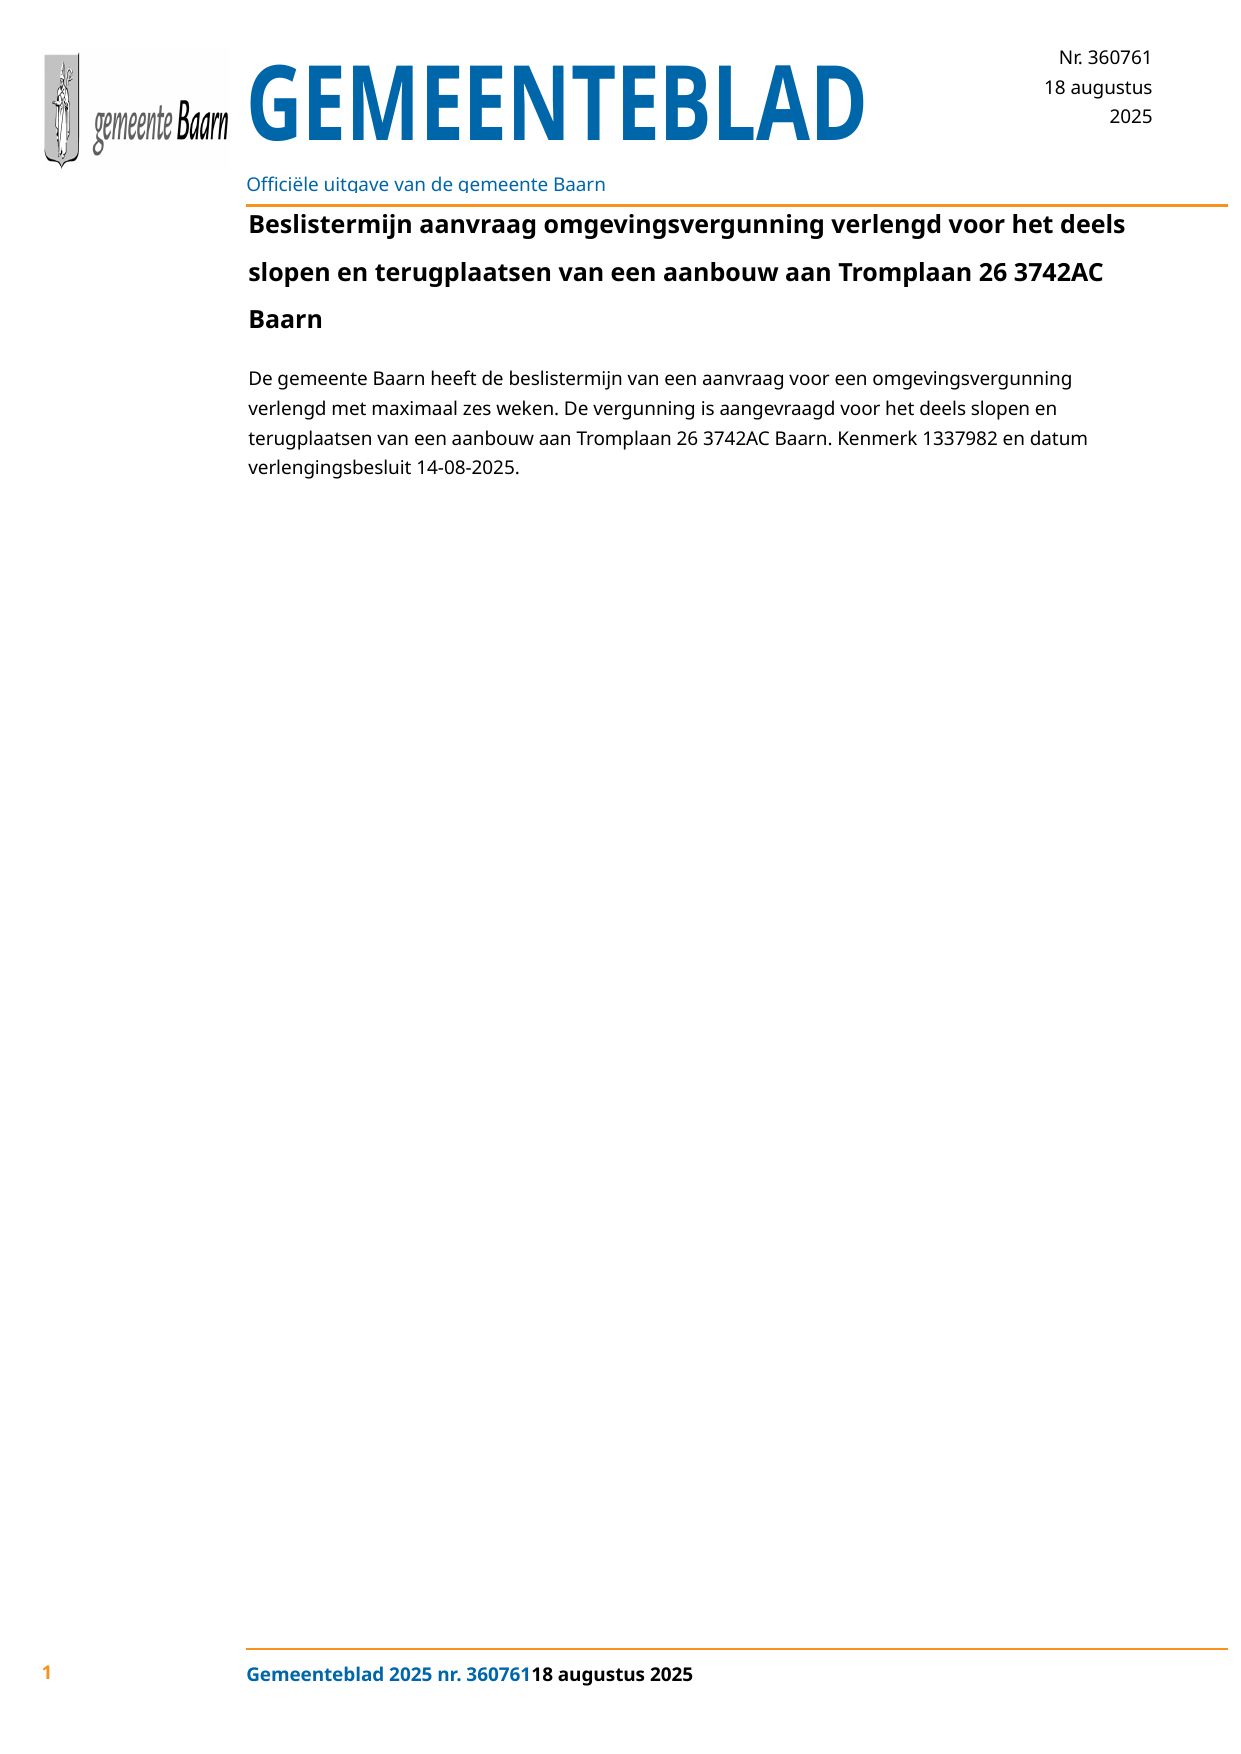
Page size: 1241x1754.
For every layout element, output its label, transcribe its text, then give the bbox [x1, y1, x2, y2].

text Beslistermijn aanvraag omgevingsvergunning verlengd voor het deels slopen en terugplaatsen van een aanbouw aan Tromplaan 26 3742AC Baarn [248, 207, 1152, 336]
text De gemeente Baarn heeft de beslistermijn van een aanvraag voor een omgevingsvergunning verlengd met maximaal zes weken. De vergunning is aangevraagd voor het deels slopen en terugplaatsen van een aanbouw aan Tromplaan 26 3742AC Baarn. Kenmerk 1337982 en datum verlengingsbesluit 14-08-2025. [248, 366, 1152, 480]
picture [41, 47, 231, 172]
